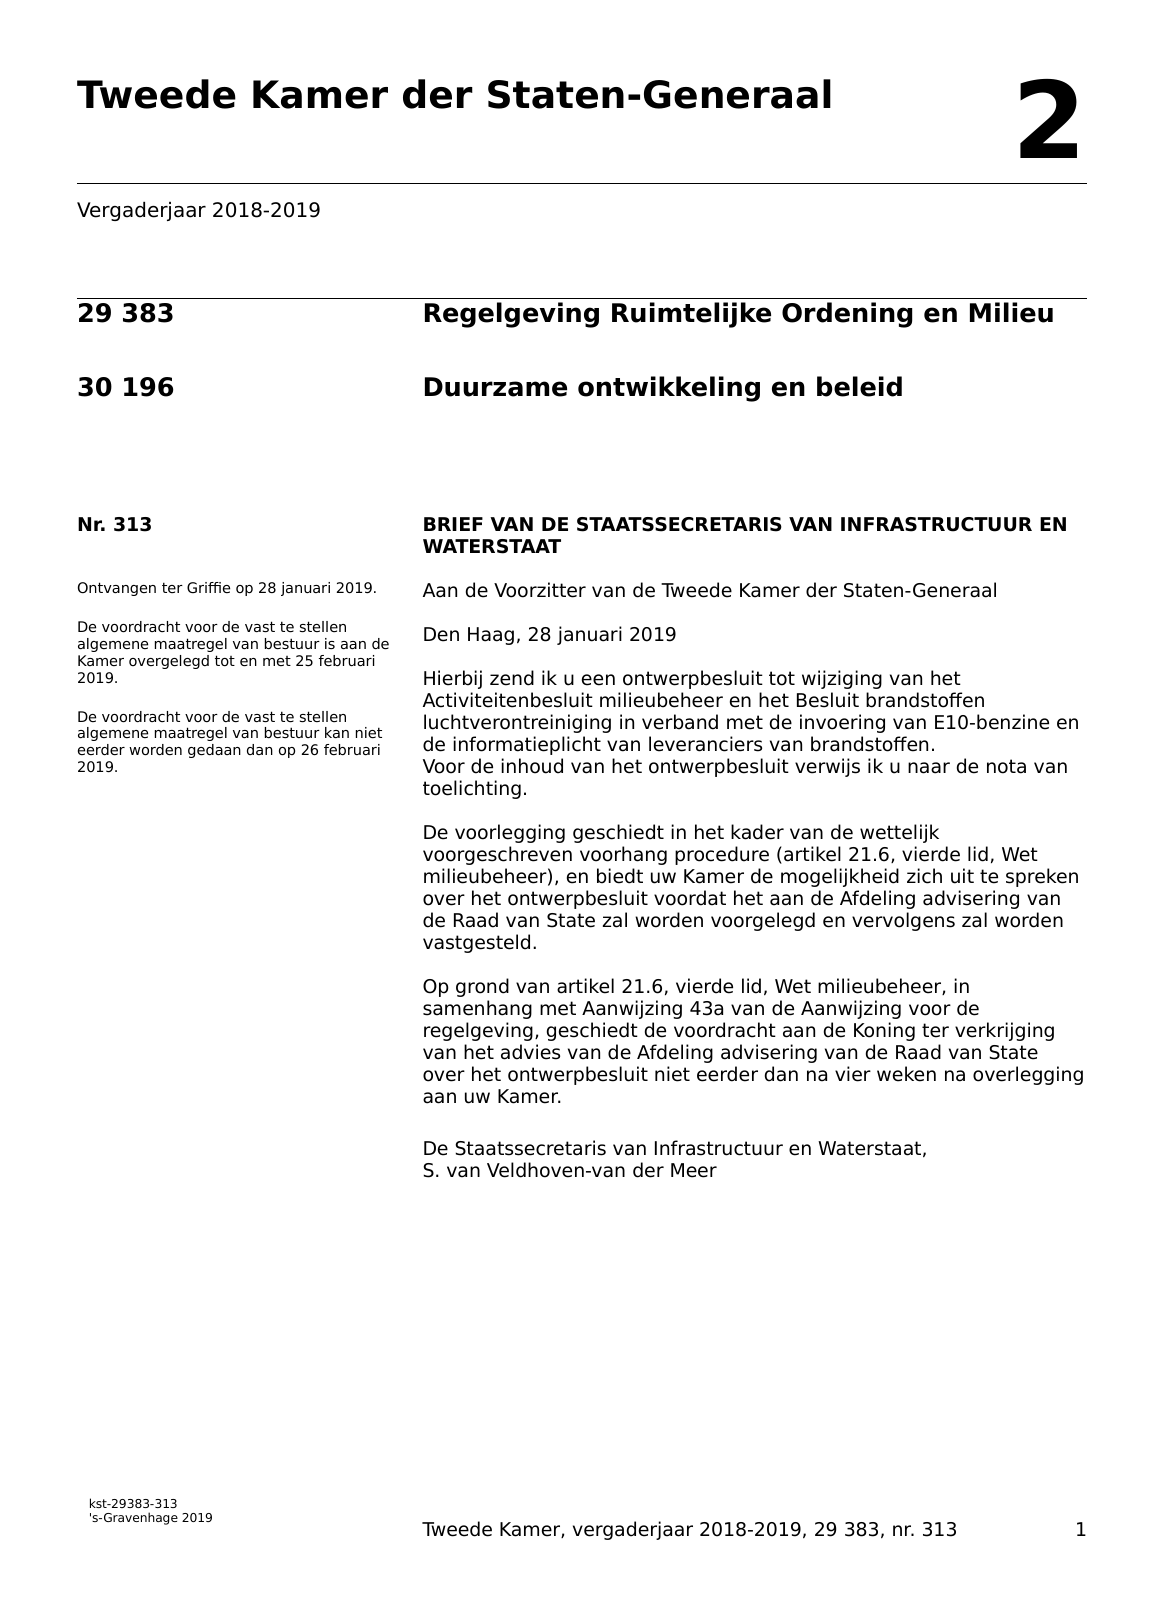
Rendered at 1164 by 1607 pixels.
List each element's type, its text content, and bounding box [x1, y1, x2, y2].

text De voordracht voor de vast te stellen algemene maatregel van bestuur is aan de Kamer overgelegd tot en met 25 februari 2019. [77, 619, 399, 686]
text De voordracht voor de vast te stellen algemene maatregel van bestuur kan niet eerder worden gedaan dan op 26 februari 2019. [77, 709, 399, 776]
text Voor de inhoud van het ontwerpbesluit verwijs ik u naar de nota van toelichting. [422, 756, 1087, 800]
text Den Haag, 28 januari 2019 [422, 624, 1087, 646]
subtitle Nr. 313 BRIEF VAN DE STAATSSECRETARIS VAN INFRASTRUCTUUR EN WATERSTAAT [77, 514, 1087, 558]
text De Staatssecretaris van Infrastructuur en Waterstaat, S. van Veldhoven-van der Meer [422, 1138, 1087, 1182]
table_header Tweede Kamer der Staten-Generaal [77, 59, 886, 183]
subtitle 29 383 Regelgeving Ruimtelijke Ordening en Milieu [77, 299, 1087, 329]
text [77, 686, 399, 709]
text De voorlegging geschiedt in het kader van de wettelijk voorgeschreven voorhang procedure (artikel 21.6, vierde lid, Wet milieubeheer), en biedt uw Kamer de mogelijkheid zich uit te spreken over het ontwerpbesluit voordat het aan de Afdeling advisering van de Raad van State zal worden voorgelegd en vervolgens zal worden vastgesteld. [422, 822, 1087, 954]
text Aan de Voorzitter van de Tweede Kamer der Staten-Generaal [422, 580, 1087, 602]
text 's-Gravenhage 2019 [88, 1511, 323, 1525]
subtitle 30 196 Duurzame ontwikkeling en beleid [77, 373, 1087, 403]
table_cell Vergaderjaar 2018-2019 [77, 184, 1087, 298]
text Op grond van artikel 21.6, vierde lid, Wet milieubeheer, in samenhang met Aanwijzing 43a van de Aanwijzing voor de regelgeving, geschiedt de voordracht aan de Koning ter verkrijging van het advies van de Afdeling advisering van de Raad van State over het ontwerpbesluit niet eerder dan na vier weken na overlegging aan uw Kamer. [422, 976, 1087, 1108]
text kst-29383-313 [88, 1497, 323, 1511]
text [77, 597, 399, 619]
text Hierbij zend ik u een ontwerpbesluit tot wijziging van het Activiteitenbesluit milieubeheer en het Besluit brandstoffen luchtverontreiniging in verband met de invoering van E10-benzine en de informatieplicht van leveranciers van brandstoffen. [422, 668, 1087, 756]
text Ontvangen ter Griffie op 28 januari 2019. [77, 580, 399, 597]
table_header 2 [886, 59, 1087, 183]
